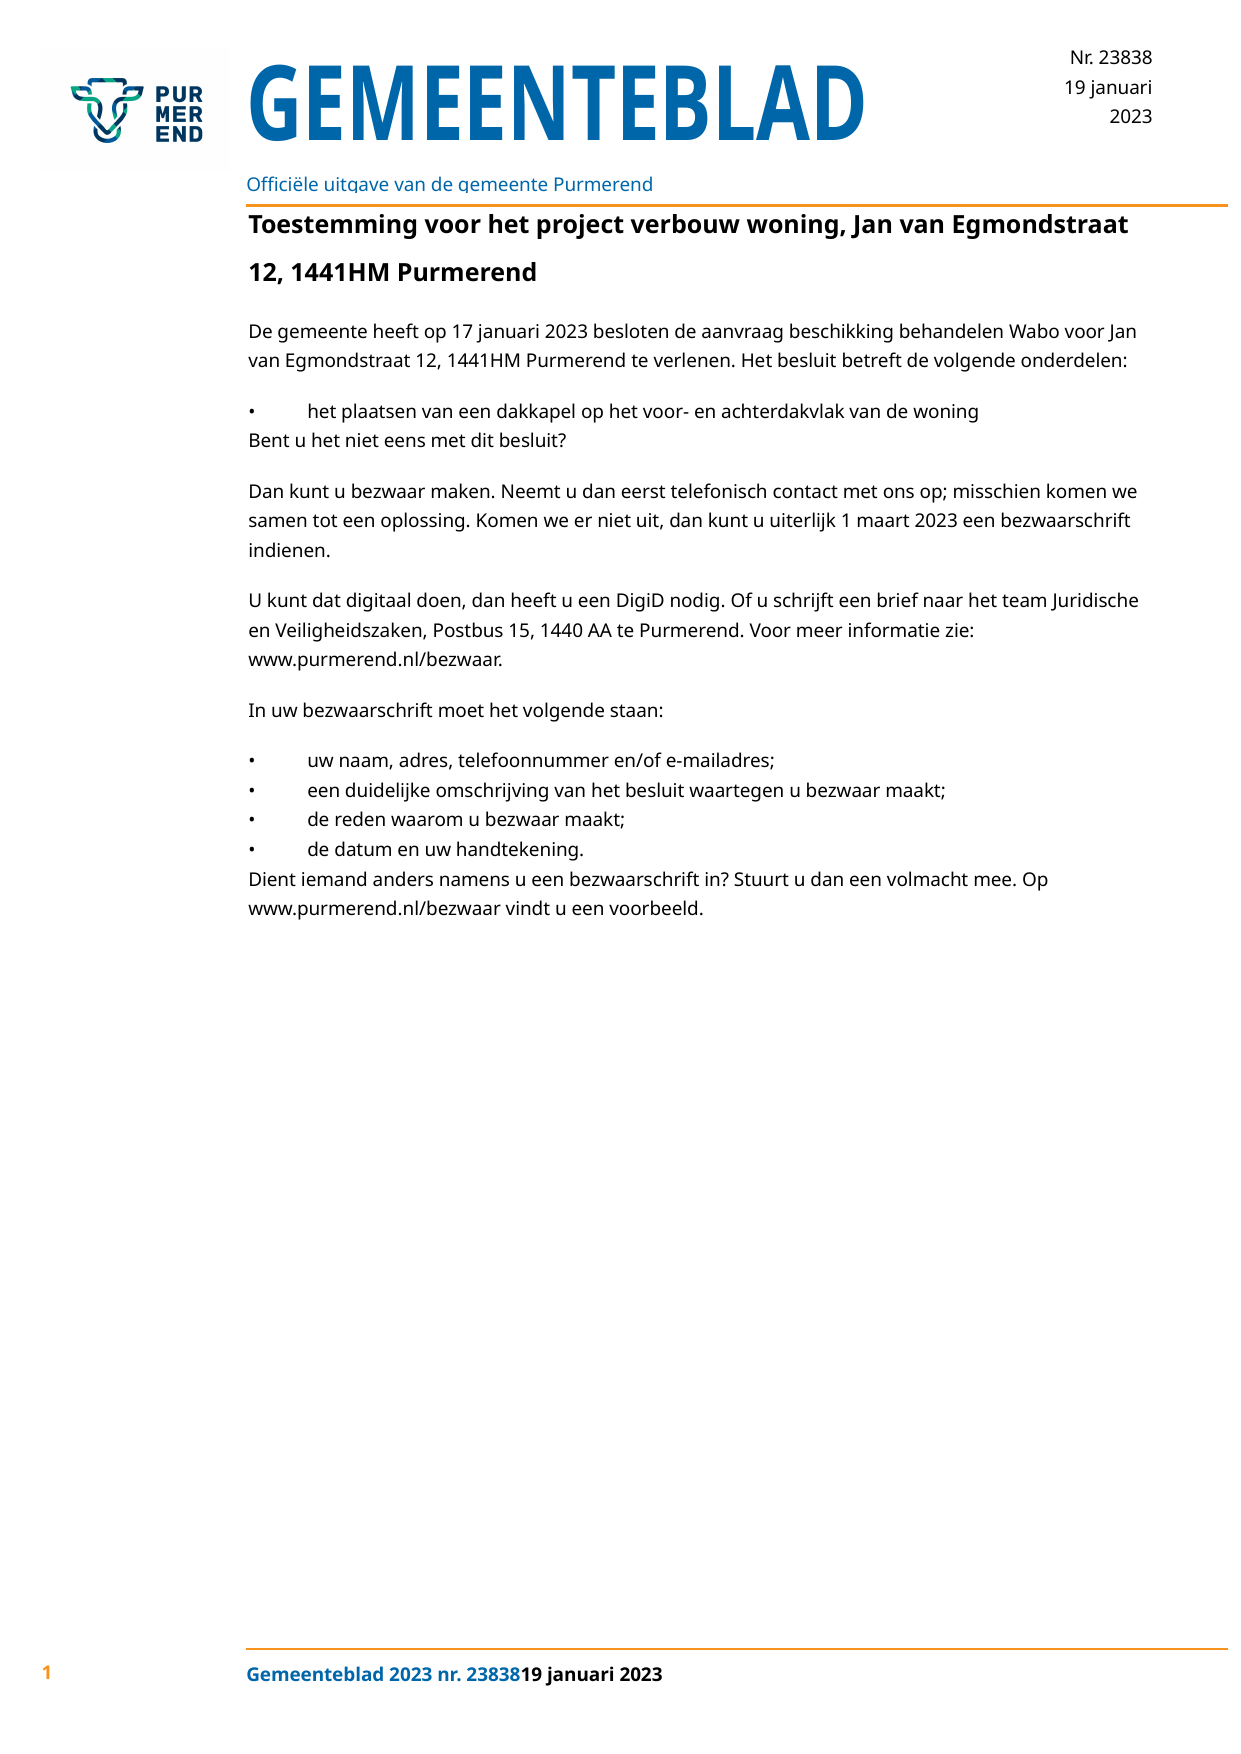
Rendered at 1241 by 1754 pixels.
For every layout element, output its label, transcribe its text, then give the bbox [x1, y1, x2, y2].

list de reden waarom u bezwaar maakt; [248, 807, 1152, 832]
list een duidelijke omschrijving van het besluit waartegen u bezwaar maakt; [248, 777, 1152, 803]
text Bent u het niet eens met dit besluit? [248, 427, 1152, 453]
text De gemeente heeft op 17 januari 2023 besloten de aanvraag beschikking behandelen Wabo voor Jan van Egmondstraat 12, 1441HM Purmerend te verlenen. Het besluit betreft de volgende onderdelen: [248, 318, 1152, 373]
list uw naam, adres, telefoonnummer en/of e-mailadres; [248, 747, 1152, 773]
text In uw bezwaarschrift moet het volgende staan: [248, 697, 1152, 723]
list het plaatsen van een dakkapel op het voor- en achterdakvlak van de woning [248, 398, 1152, 424]
text Dan kunt u bezwaar maken. Neemt u dan eerst telefonisch contact met ons op; misschien komen we samen tot een oplossing. Komen we er niet uit, dan kunt u uiterlijk 1 maart 2023 een bezwaarschrift indienen. [248, 478, 1152, 563]
text Dient iemand anders namens u een bezwaarschrift in? Stuurt u dan een volmacht mee. Op www.purmerend.nl/bezwaar vindt u een voorbeeld. [248, 866, 1152, 921]
text U kunt dat digitaal doen, dan heeft u een DigiD nodig. Of u schrijft een brief naar het team Juridische en Veiligheidszaken, Postbus 15, 1440 AA te Purmerend. Voor meer informatie zie: www.purmerend.nl/bezwaar. [248, 587, 1152, 672]
text Toestemming voor het project verbouw woning, Jan van Egmondstraat 12, 1441HM Purmerend [248, 207, 1152, 288]
picture [41, 47, 231, 172]
list de datum en uw handtekening. [248, 836, 1152, 862]
